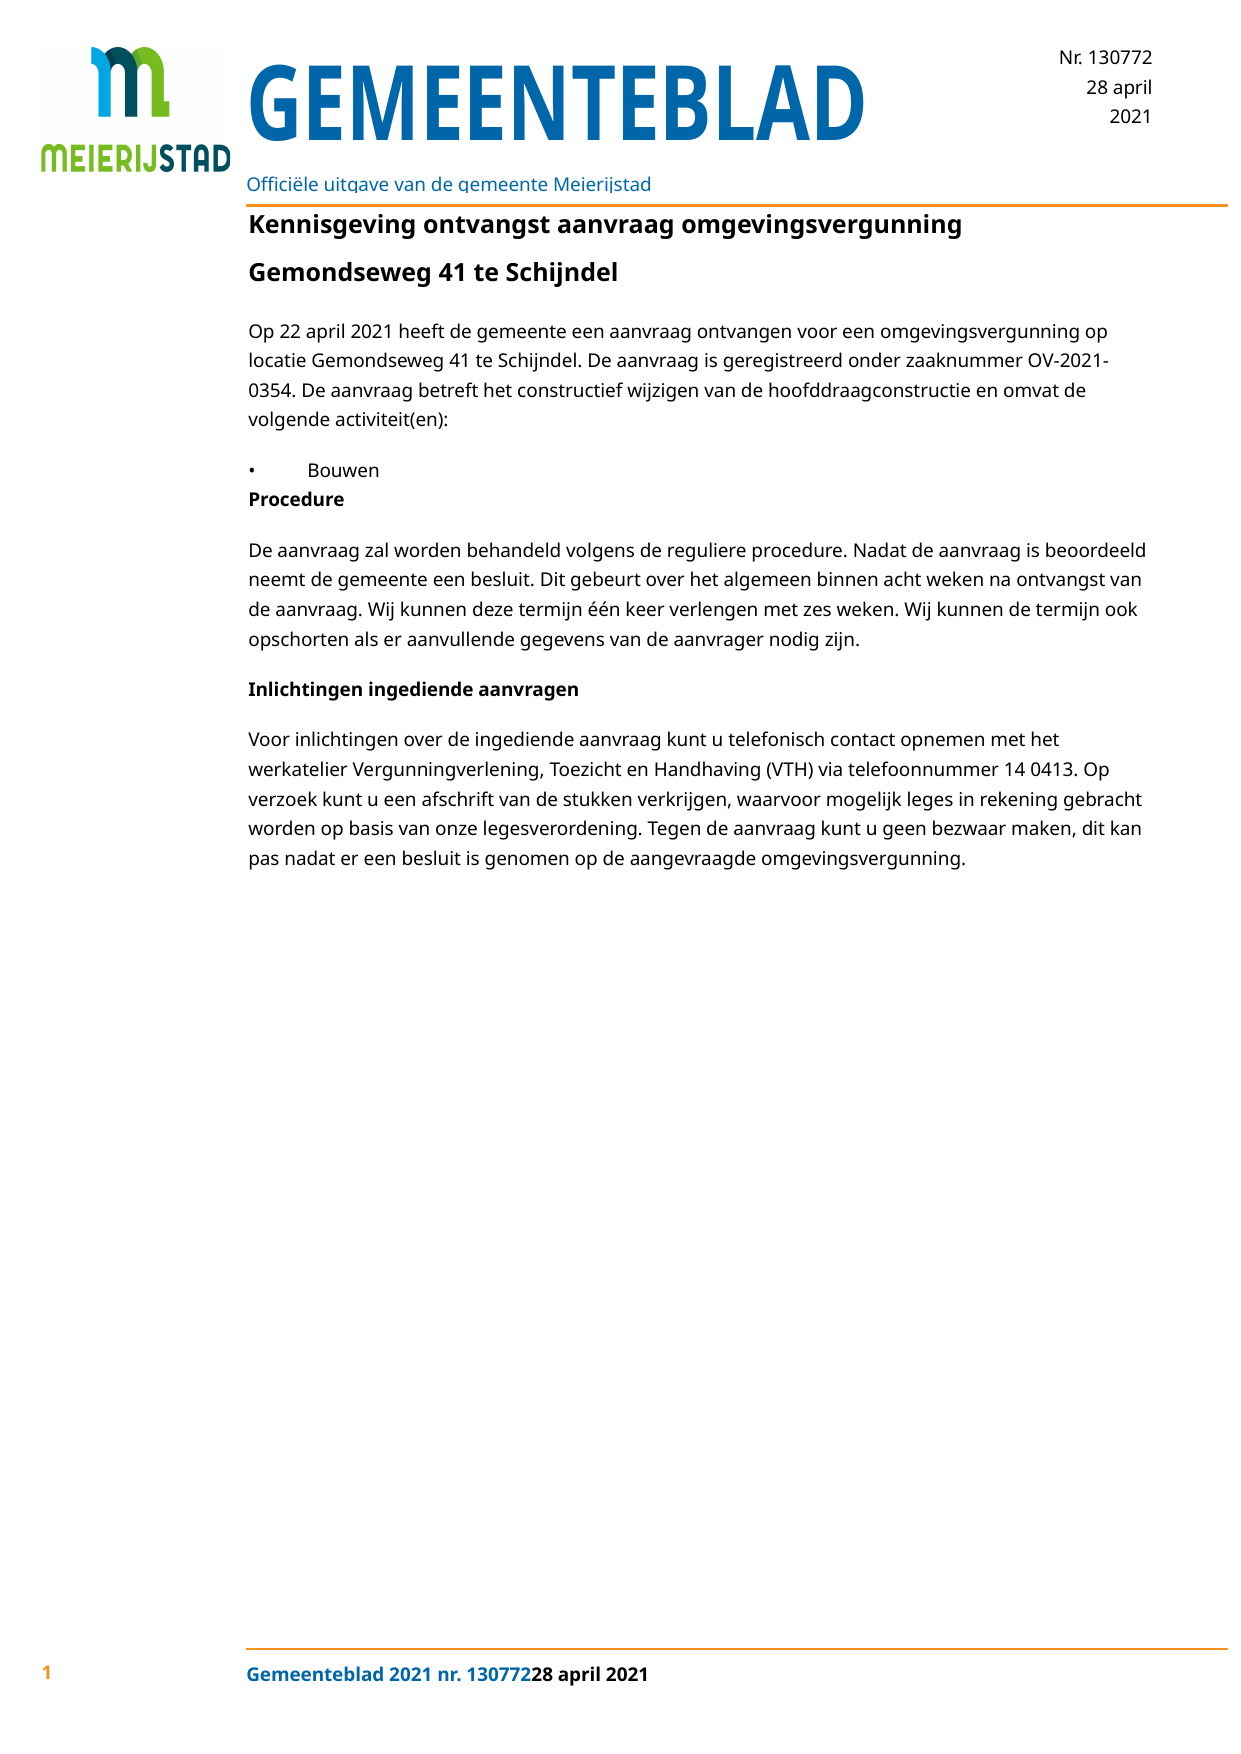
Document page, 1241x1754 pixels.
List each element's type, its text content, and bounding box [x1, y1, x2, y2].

picture [41, 47, 231, 172]
text Inlichtingen ingediende aanvragen [248, 676, 1152, 702]
text Op 22 april 2021 heeft de gemeente een aanvraag ontvangen voor een omgevingsvergunning op locatie Gemondseweg 41 te Schijndel. De aanvraag is geregistreerd onder zaaknummer OV-2021-0354. De aanvraag betreft het constructief wijzigen van de hoofddraagconstructie en omvat de volgende activiteit(en): [248, 318, 1152, 432]
text De aanvraag zal worden behandeld volgens de reguliere procedure. Nadat de aanvraag is beoordeeld neemt de gemeente een besluit. Dit gebeurt over het algemeen binnen acht weken na ontvangst van de aanvraag. Wij kunnen deze termijn één keer verlengen met zes weken. Wij kunnen de termijn ook opschorten als er aanvullende gegevens van de aanvrager nodig zijn. [248, 537, 1152, 652]
text Procedure [248, 487, 1152, 512]
list Bouwen [248, 457, 1152, 483]
text Kennisgeving ontvangst aanvraag omgevingsvergunning Gemondseweg 41 te Schijndel [248, 207, 1152, 288]
text Voor inlichtingen over de ingediende aanvraag kunt u telefonisch contact opnemen met het werkatelier Vergunningverlening, Toezicht en Handhaving (VTH) via telefoonnummer 14 0413. Op verzoek kunt u een afschrift van de stukken verkrijgen, waarvoor mogelijk leges in rekening gebracht worden op basis van onze legesverordening. Tegen de aanvraag kunt u geen bezwaar maken, dit kan pas nadat er een besluit is genomen op de aangevraagde omgevingsvergunning. [248, 727, 1152, 871]
